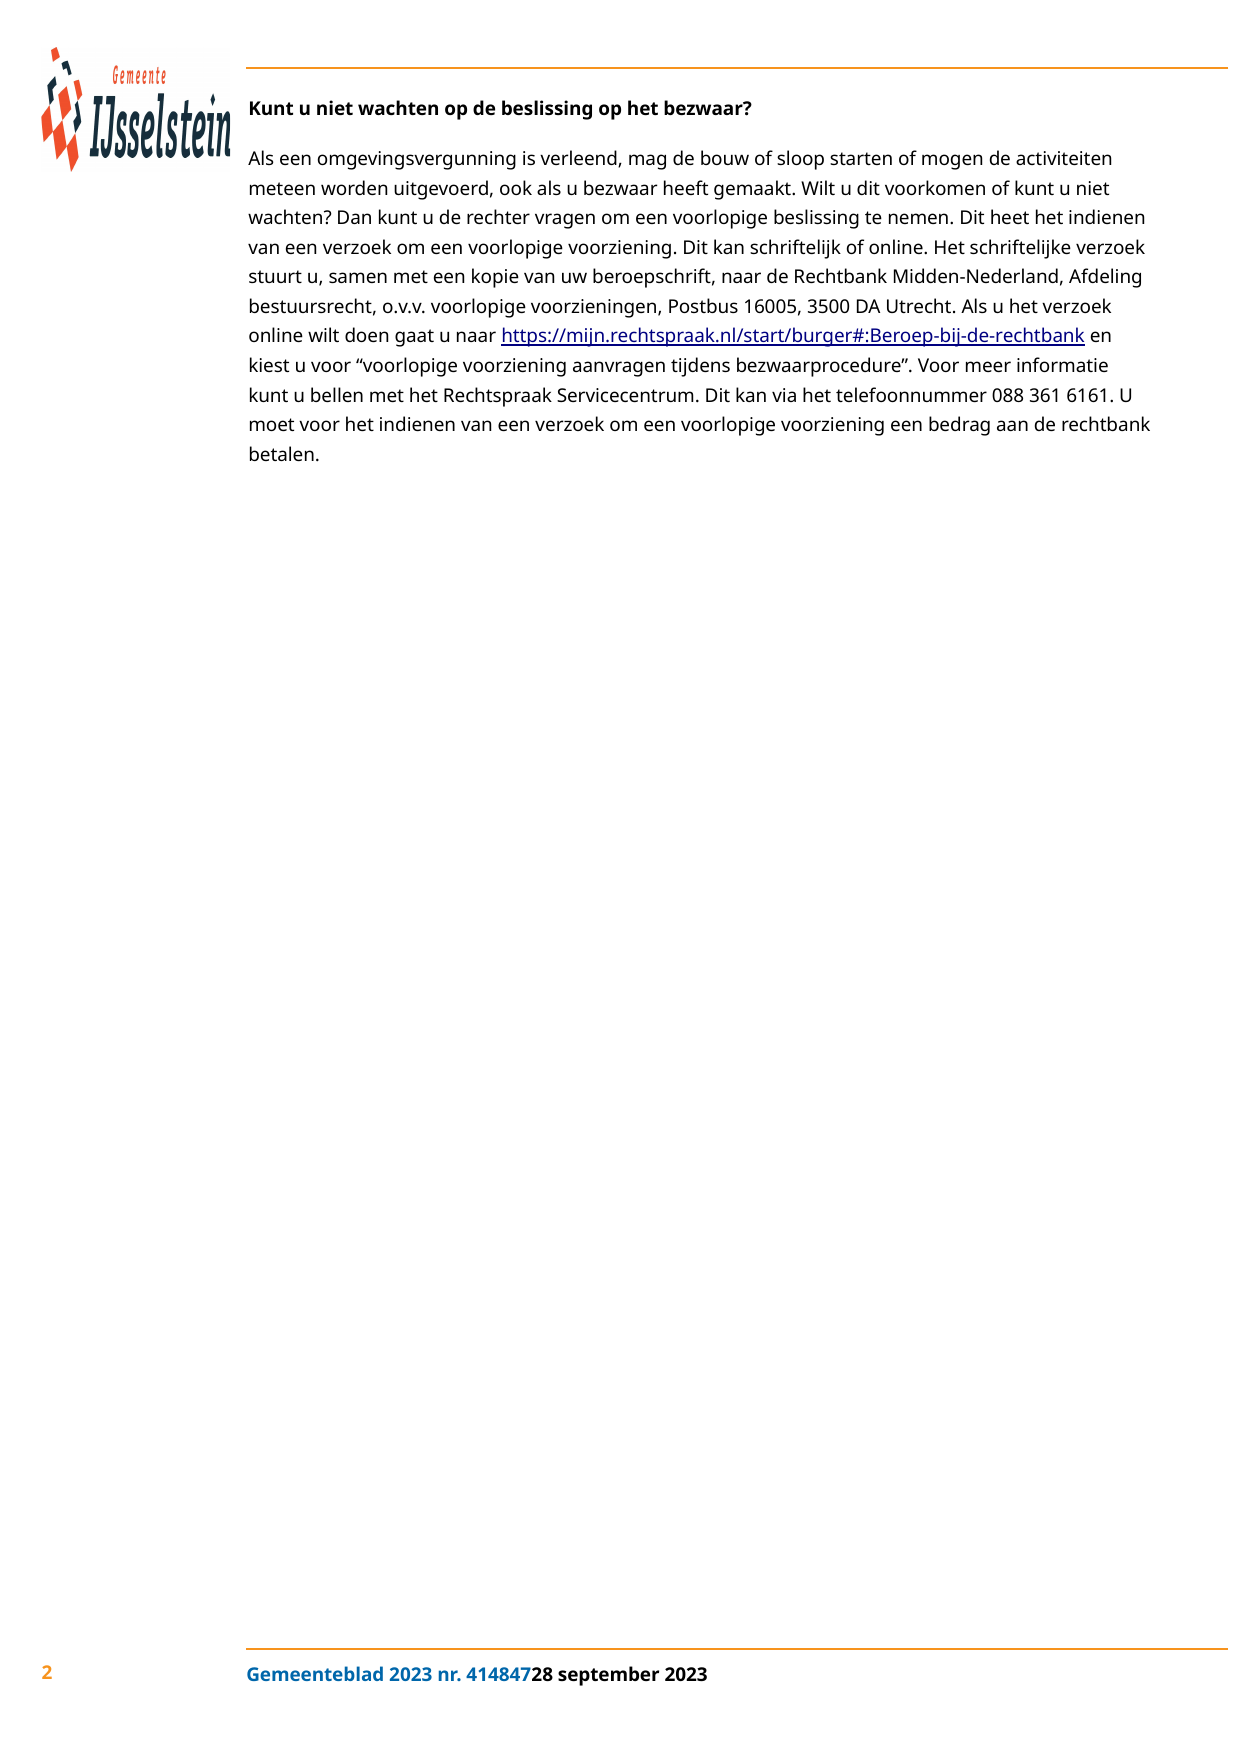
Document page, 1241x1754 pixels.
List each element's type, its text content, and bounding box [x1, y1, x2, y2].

text Kunt u niet wachten op de beslissing op het bezwaar? [248, 95, 1152, 121]
picture [41, 47, 231, 172]
text Als een omgevingsvergunning is verleend, mag de bouw of sloop starten of mogen de activiteiten meteen worden uitgevoerd, ook als u bezwaar heeft gemaakt. Wilt u dit voorkomen of kunt u niet wachten? Dan kunt u de rechter vragen om een voorlopige beslissing te nemen. Dit heet het indienen van een verzoek om een voorlopige voorziening. Dit kan schriftelijk of online. Het schriftelijke verzoek stuurt u, samen met een kopie van uw beroepschrift, naar de Rechtbank Midden-Nederland, Afdeling bestuursrecht, o.v.v. voorlopige voorzieningen, Postbus 16005, 3500 DA Utrecht. Als u het verzoek online wilt doen gaat u naar https://mijn.rechtspraak.nl/start/burger#:Beroep-bij-de-rechtbank en kiest u voor “voorlopige voorziening aanvragen tijdens bezwaarprocedure”. Voor meer informatie kunt u bellen met het Rechtspraak Servicecentrum. Dit kan via het telefoonnummer 088 361 6161. U moet voor het indienen van een verzoek om een voorlopige voorziening een bedrag aan de rechtbank betalen. [248, 145, 1152, 467]
